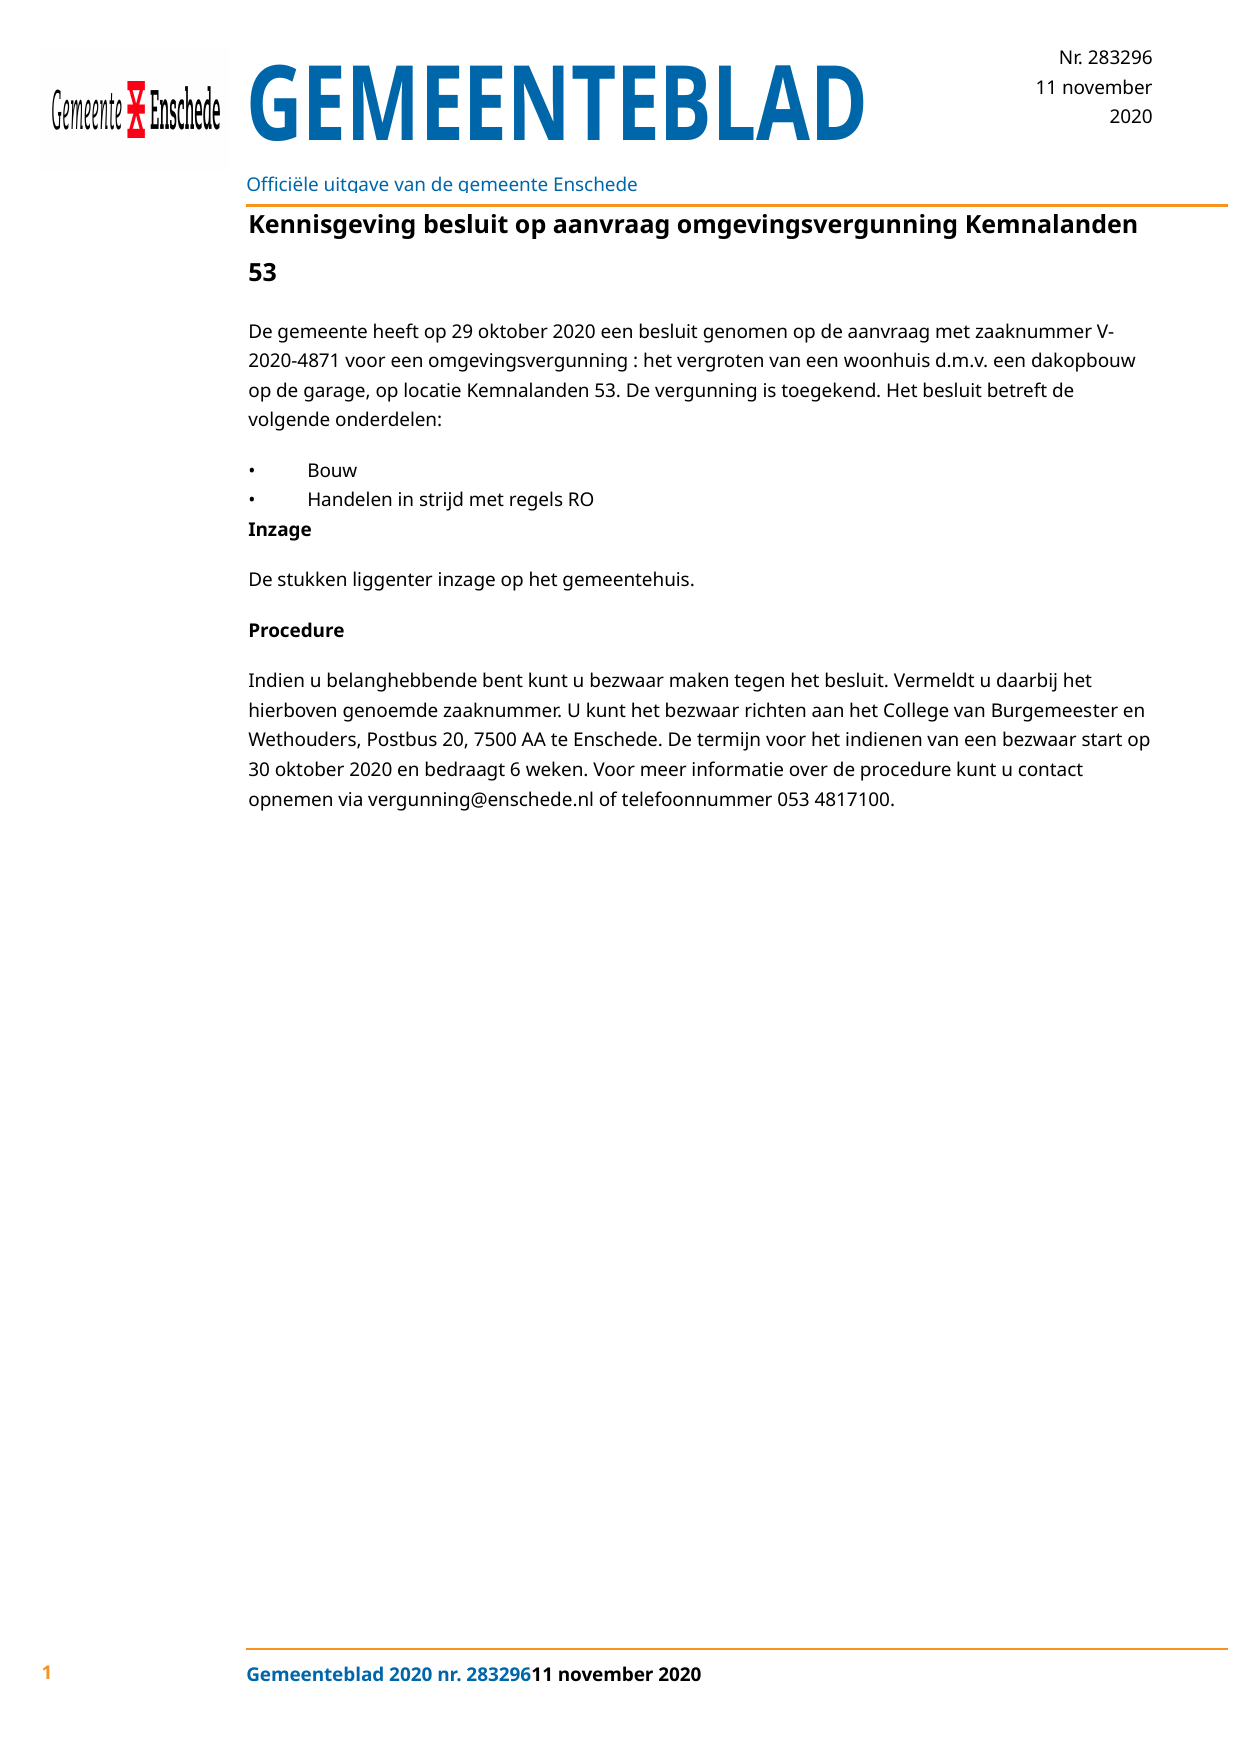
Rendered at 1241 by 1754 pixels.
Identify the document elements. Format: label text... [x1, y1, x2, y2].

list Handelen in strijd met regels RO [248, 487, 1152, 512]
text Indien u belanghebbende bent kunt u bezwaar maken tegen het besluit. Vermeldt u daarbij het hierboven genoemde zaaknummer. U kunt het bezwaar richten aan het College van Burgemees­ter en Wethouders, Postbus 20, 7500 AA te Enschede. De termijn voor het indienen van een bezwaar start op 30 oktober 2020 en bedraagt 6 weken. Voor meer informatie over de procedure kunt u contact opnemen via vergunning@enschede.nl of telefoonnummer 053 4817100. [248, 667, 1152, 812]
text De stukken liggenter inzage op het gemeentehuis. [248, 567, 1152, 592]
text De gemeente heeft op 29 oktober 2020 een besluit genomen op de aanvraag met zaaknummer V-2020-4871 voor een omgevingsvergunning : het vergroten van een woonhuis d.m.v. een dakopbouw op de garage, op locatie Kemnalanden 53. De vergunning is toegekend. Het besluit betreft de volgende onderdelen: [248, 318, 1152, 432]
text Kennisgeving besluit op aanvraag omgevingsvergunning Kemnalanden 53 [248, 207, 1152, 288]
text Inzage [248, 516, 1152, 542]
list Bouw [248, 457, 1152, 483]
picture [41, 47, 231, 172]
text Procedure [248, 617, 1152, 643]
